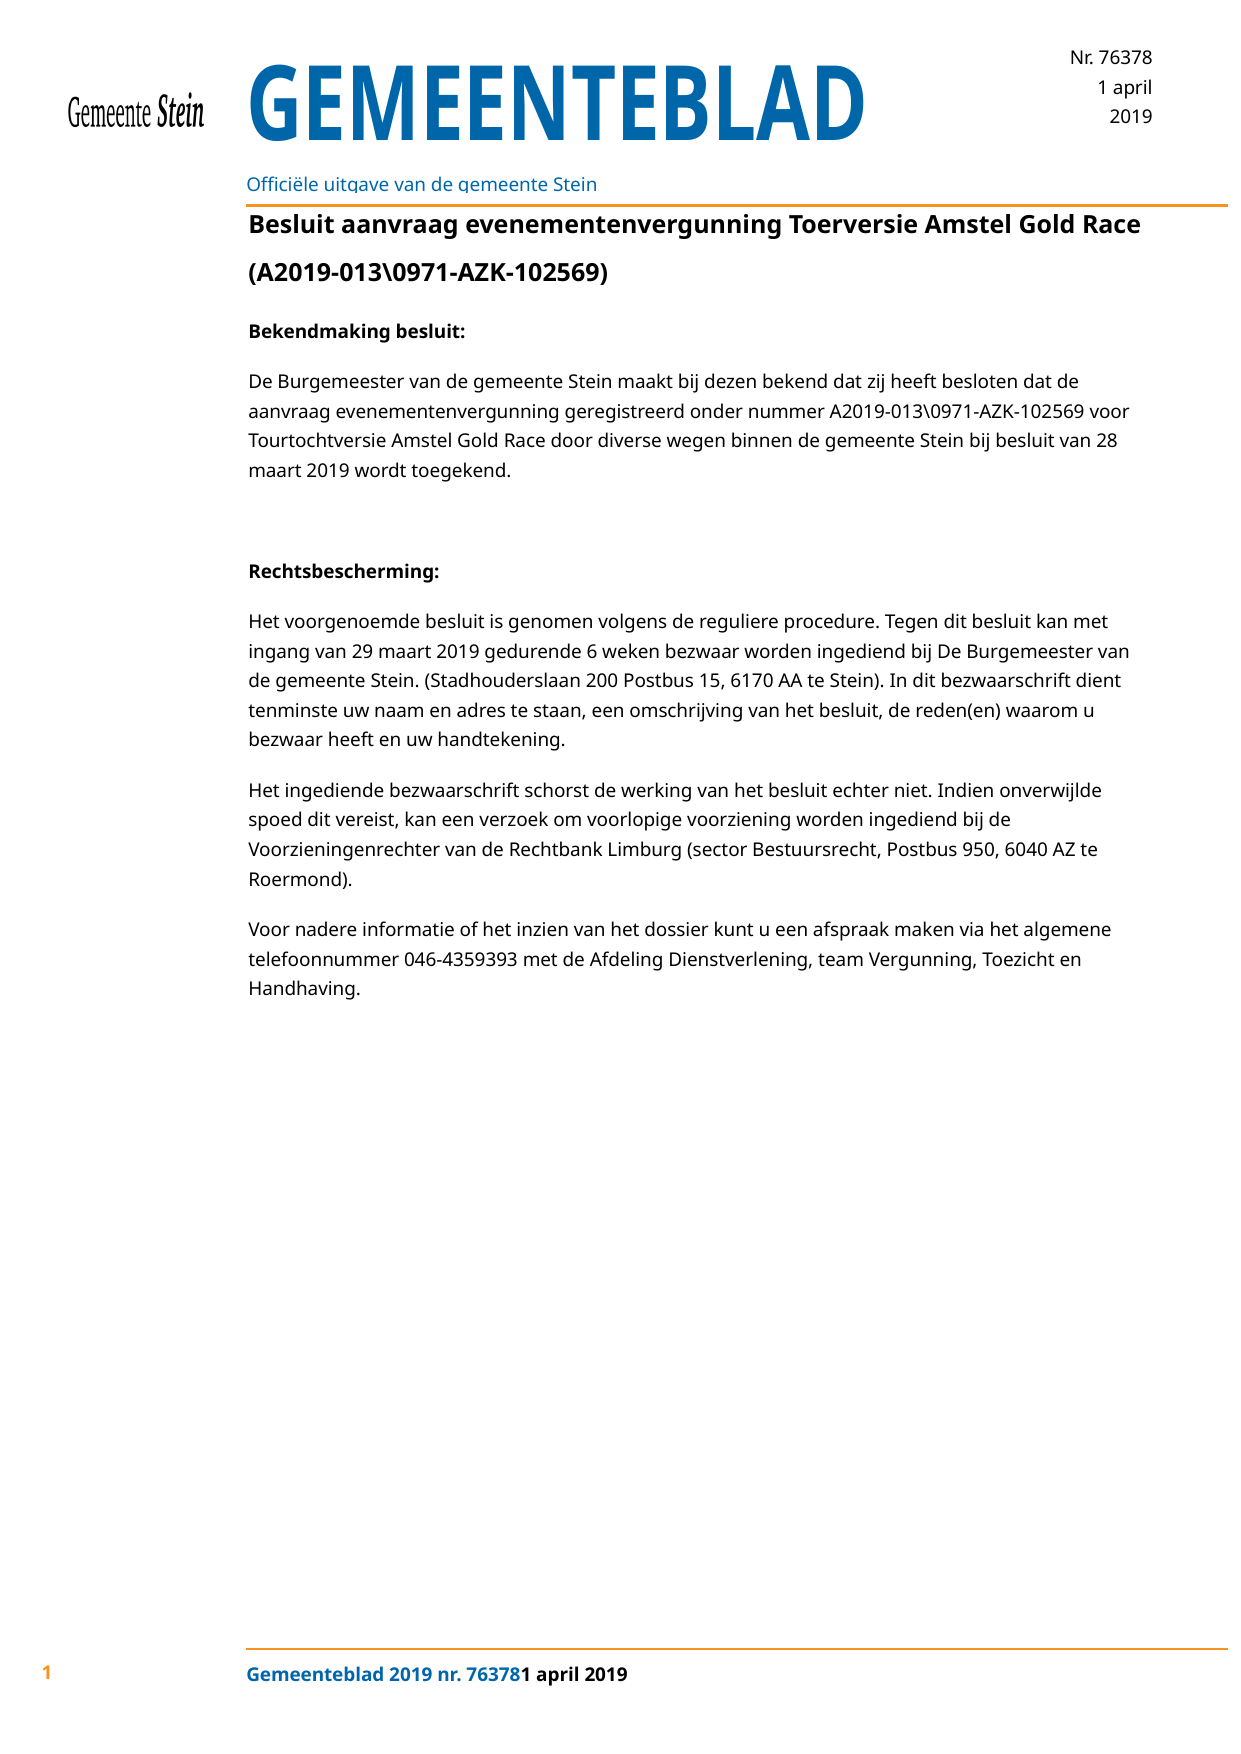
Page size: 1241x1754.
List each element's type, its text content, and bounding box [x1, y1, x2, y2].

text Voor nadere informatie of het inzien van het dossier kunt u een afspraak maken via het algemene telefoonnummer 046-4359393 met de Afdeling Dienstverlening, team Vergunning, Toezicht en Handhaving. [248, 916, 1152, 1001]
text De Burgemeester van de gemeente Stein maakt bij dezen bekend dat zij heeft besloten dat de aanvraag evenementenvergunning geregistreerd onder nummer A2019-013\0971-AZK-102569 voor Tourtochtversie Amstel Gold Race door diverse wegen binnen de gemeente Stein bij besluit van 28 maart 2019 wordt toegekend. [248, 368, 1152, 483]
picture [41, 47, 231, 172]
text Het ingediende bezwaarschrift schorst de werking van het besluit echter niet. Indien onverwijlde spoed dit vereist, kan een verzoek om voorlopige voorziening worden ingediend bij de Voorzieningenrechter van de Rechtbank Limburg (sector Bestuursrecht, Postbus 950, 6040 AZ te Roermond). [248, 777, 1152, 892]
text Rechtsbescherming: [248, 558, 1152, 584]
text Het voorgenoemde besluit is genomen volgens de reguliere procedure. Tegen dit besluit kan met ingang van 29 maart 2019 gedurende 6 weken bezwaar worden ingediend bij De Burgemeester van de gemeente Stein. (Stadhouderslaan 200 Postbus 15, 6170 AA te Stein). In dit bezwaarschrift dient tenminste uw naam en adres te staan, een omschrijving van het besluit, de reden(en) waarom u bezwaar heeft en uw handtekening. [248, 608, 1152, 752]
text Bekendmaking besluit: [248, 318, 1152, 344]
text Besluit aanvraag evenementenvergunning Toerversie Amstel Gold Race (A2019-013\0971-AZK-102569) [248, 207, 1152, 288]
